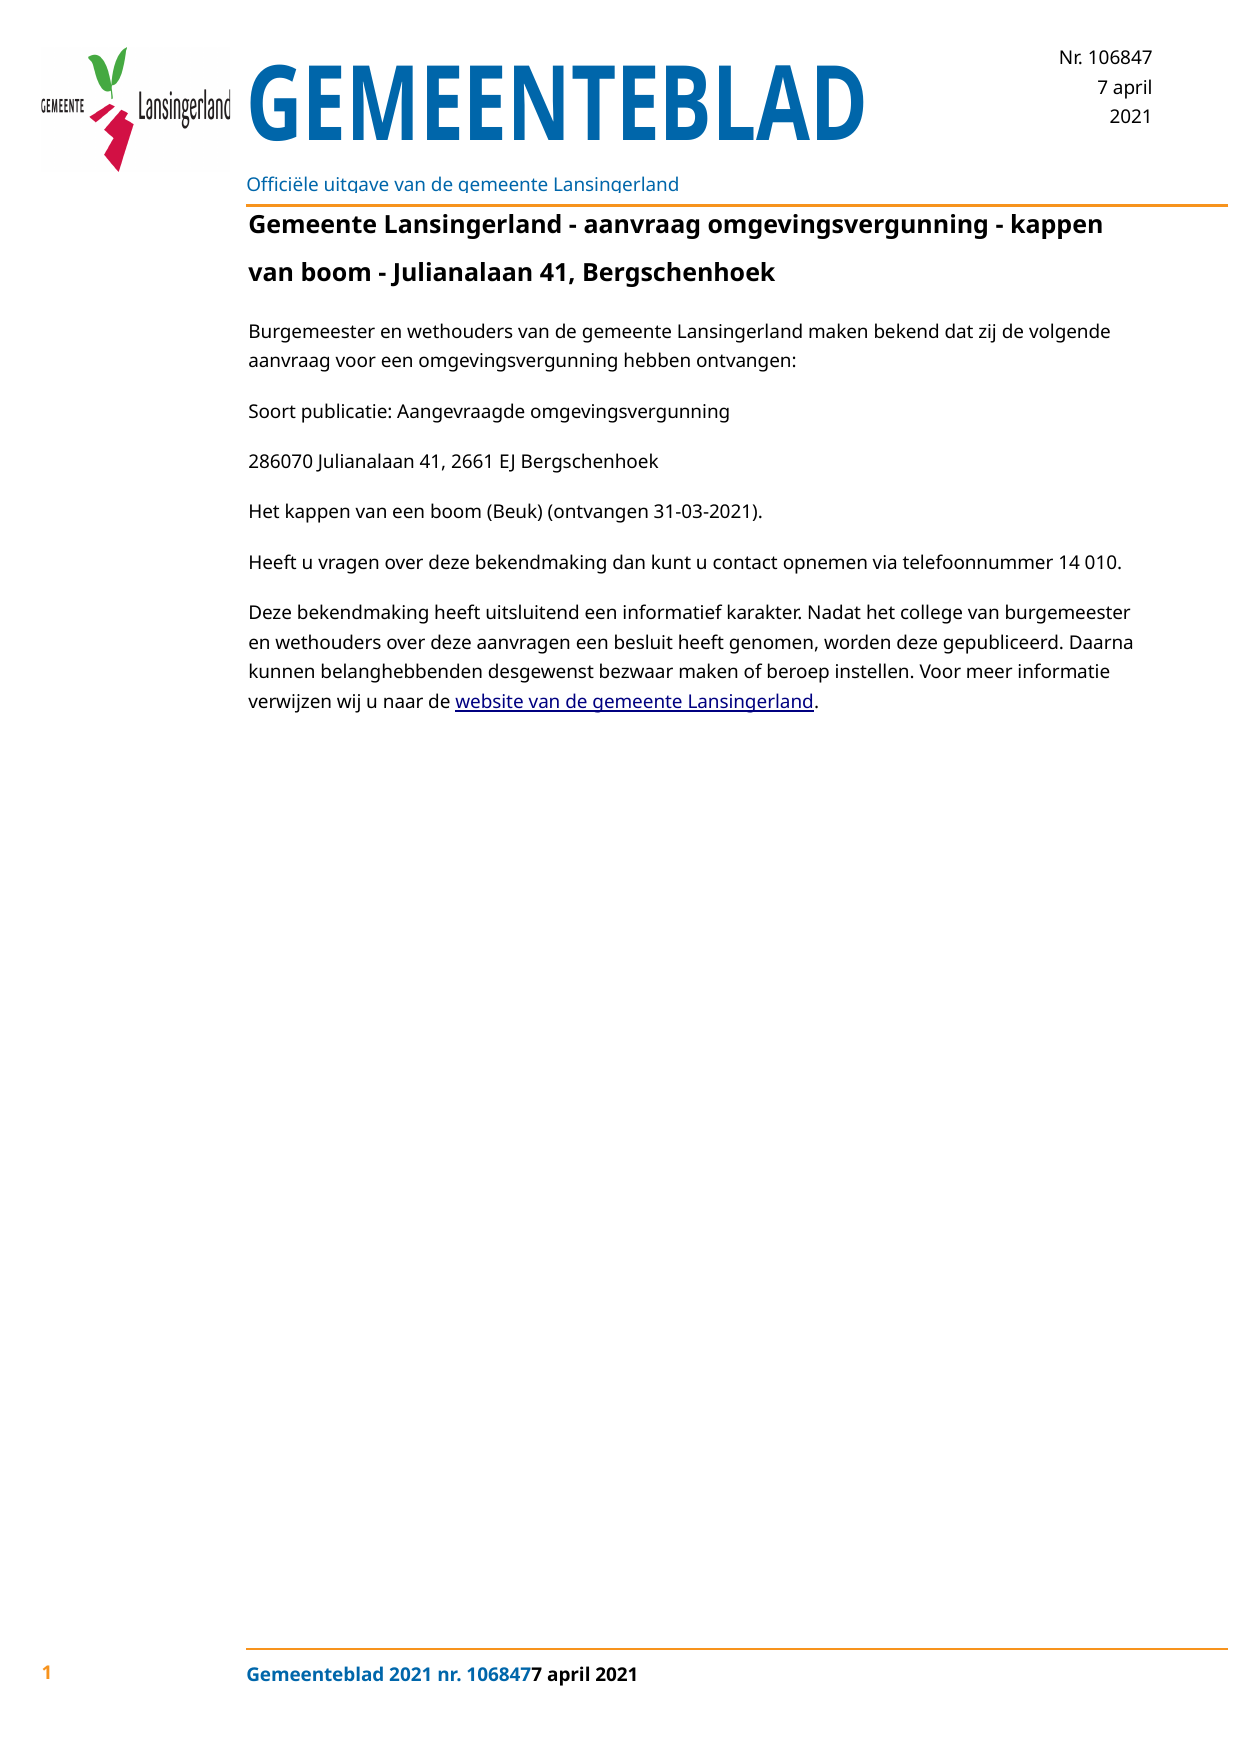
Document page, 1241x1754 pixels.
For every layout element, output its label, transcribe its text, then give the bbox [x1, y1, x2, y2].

text Burgemeester en wethouders van de gemeente Lansingerland maken bekend dat zij de volgende aanvraag voor een omgevingsvergunning hebben ontvangen: [248, 318, 1152, 373]
text 286070 Julianalaan 41, 2661 EJ Bergschenhoek [248, 448, 1152, 474]
text Gemeente Lansingerland - aanvraag omgevingsvergunning - kappen van boom - Julianalaan 41, Bergschenhoek [248, 207, 1152, 288]
text Heeft u vragen over deze bekendmaking dan kunt u contact opnemen via telefoonnummer 14 010. [248, 549, 1152, 575]
text Soort publicatie: Aangevraagde omgevingsvergunning [248, 398, 1152, 424]
text Deze bekendmaking heeft uitsluitend een informatief karakter. Nadat het college van burgemeester en wethouders over deze aanvragen een besluit heeft genomen, worden deze gepubliceerd. Daarna kunnen belanghebbenden desgewenst bezwaar maken of beroep instellen. Voor meer informatie verwijzen wij u naar de website van de gemeente Lansingerland. [248, 599, 1152, 714]
text Het kappen van een boom (Beuk) (ontvangen 31-03-2021). [248, 499, 1152, 524]
picture [41, 47, 231, 172]
